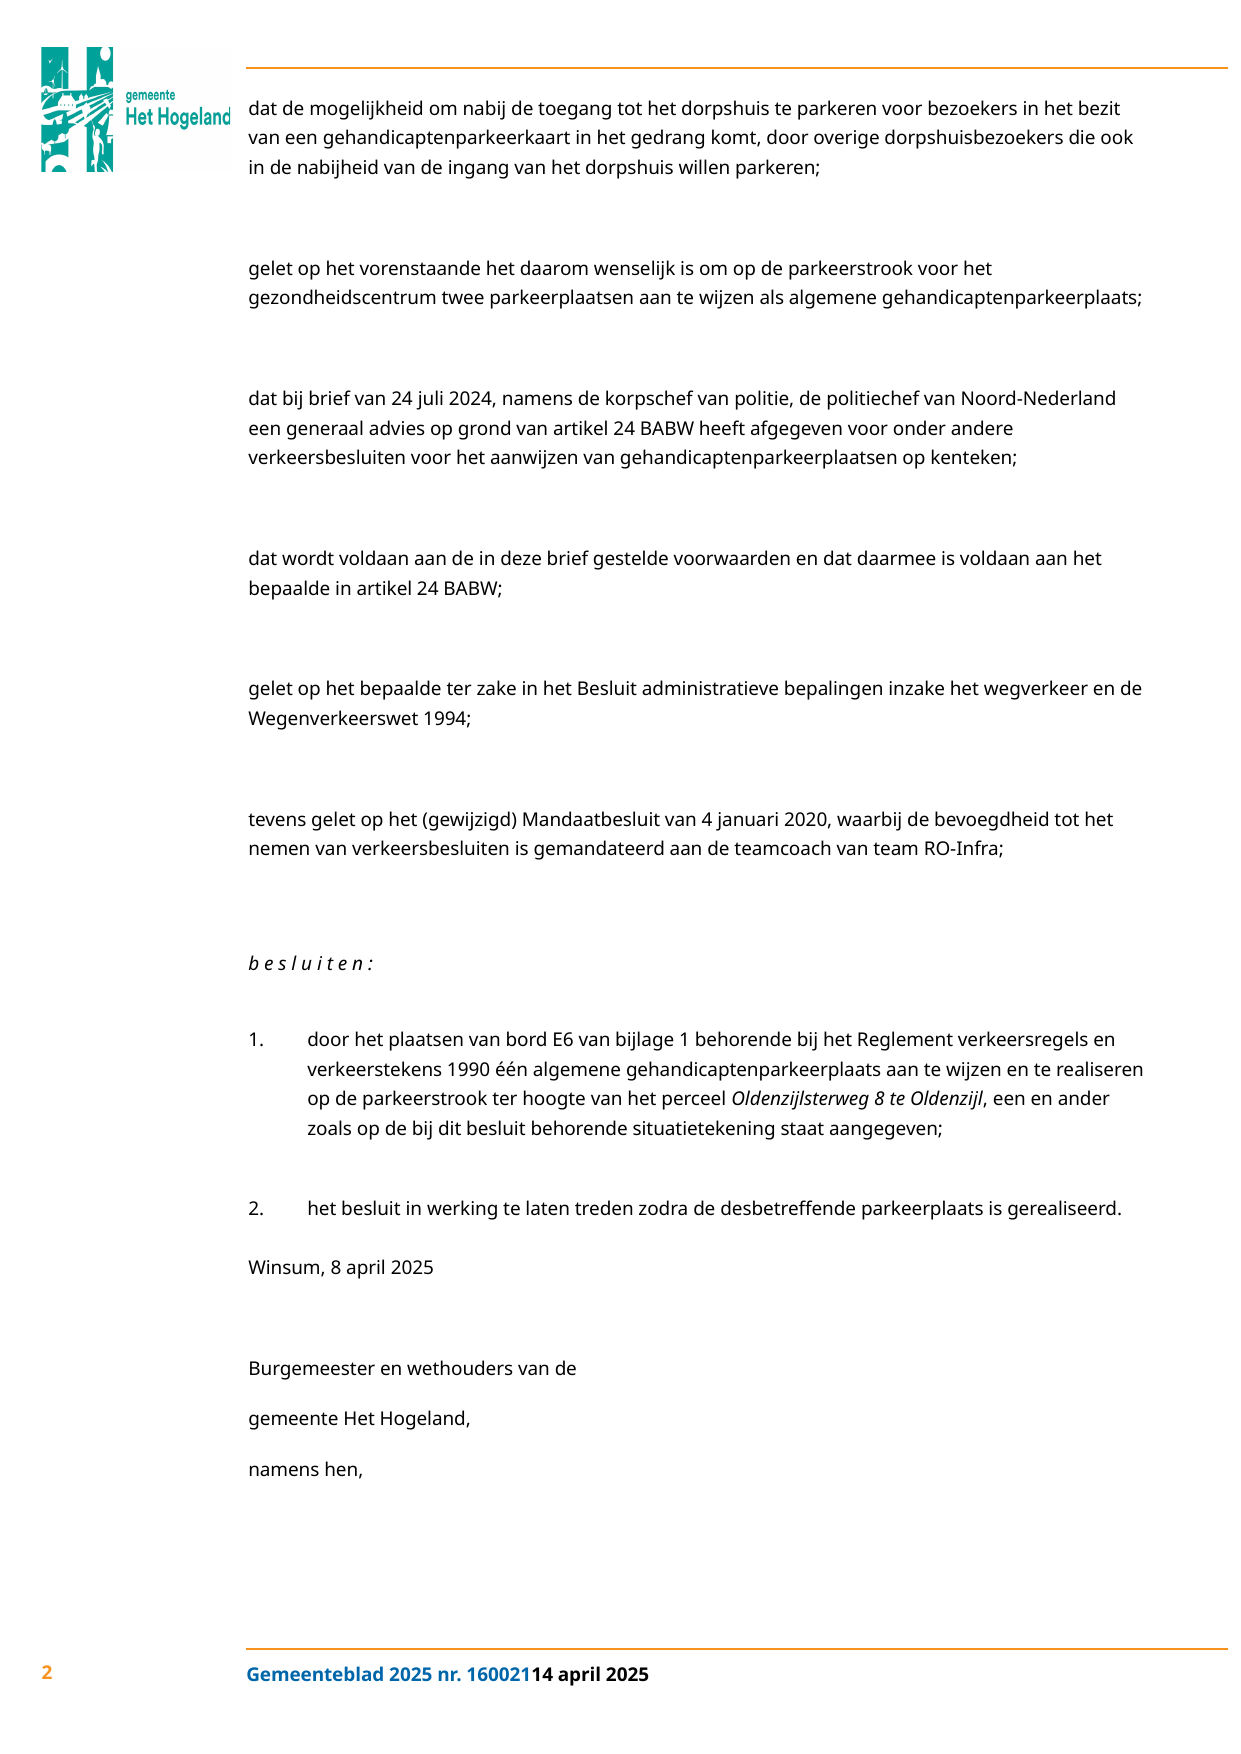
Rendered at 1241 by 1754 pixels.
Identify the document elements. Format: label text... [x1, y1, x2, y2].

text dat de mogelijkheid om nabij de toegang tot het dorpshuis te parkeren voor bezoekers in het bezit van een gehandicaptenparkeerkaart in het gedrang komt, door overige dorpshuisbezoekers die ook in de nabijheid van de ingang van het dorpshuis willen parkeren; [248, 95, 1152, 180]
picture [41, 47, 231, 172]
text gelet op het vorenstaande het daarom wenselijk is om op de parkeerstrook voor het gezondheidscentrum twee parkeerplaatsen aan te wijzen als algemene gehandicaptenparkeerplaats; [248, 255, 1152, 310]
text Burgemeester en wethouders van de [248, 1355, 1152, 1381]
text dat wordt voldaan aan de in deze brief gestelde voorwaarden en dat daarmee is voldaan aan het bepaalde in artikel 24 BABW; [248, 545, 1152, 601]
text dat bij brief van 24 juli 2024, namens de korpschef van politie, de politiechef van Noord-Nederland een generaal advies op grond van artikel 24 BABW heeft afgegeven voor onder andere verkeersbesluiten voor het aanwijzen van gehandicaptenparkeerplaatsen op kenteken; [248, 385, 1152, 470]
text gemeente Het Hogeland, [248, 1405, 1152, 1431]
list het besluit in werking te laten treden zodra de desbetreffende parkeerplaats is gerealiseerd. [248, 1195, 1152, 1221]
text Winsum, 8 april 2025 [248, 1254, 1152, 1280]
text tevens gelet op het (gewijzigd) Mandaatbesluit van 4 januari 2020, waarbij de bevoegdheid tot het nemen van verkeersbesluiten is gemandateerd aan de teamcoach van team RO-Infra; [248, 806, 1152, 861]
list door het plaatsen van bord E6 van bijlage 1 behorende bij het Reglement verkeersregels en verkeerstekens 1990 één algemene gehandicaptenparkeerplaats aan te wijzen en te realiseren op de parkeerstrook ter hoogte van het perceel Oldenzijlsterweg 8 te Oldenzijl, een en ander zoals op de bij dit besluit behorende situatietekening staat aangegeven; [248, 1026, 1152, 1141]
text b e s l u i t e n : [248, 950, 1152, 976]
text gelet op het bepaalde ter zake in het Besluit administratieve bepalingen inzake het wegverkeer en de Wegenverkeerswet 1994; [248, 676, 1152, 731]
text namens hen, [248, 1456, 1152, 1481]
